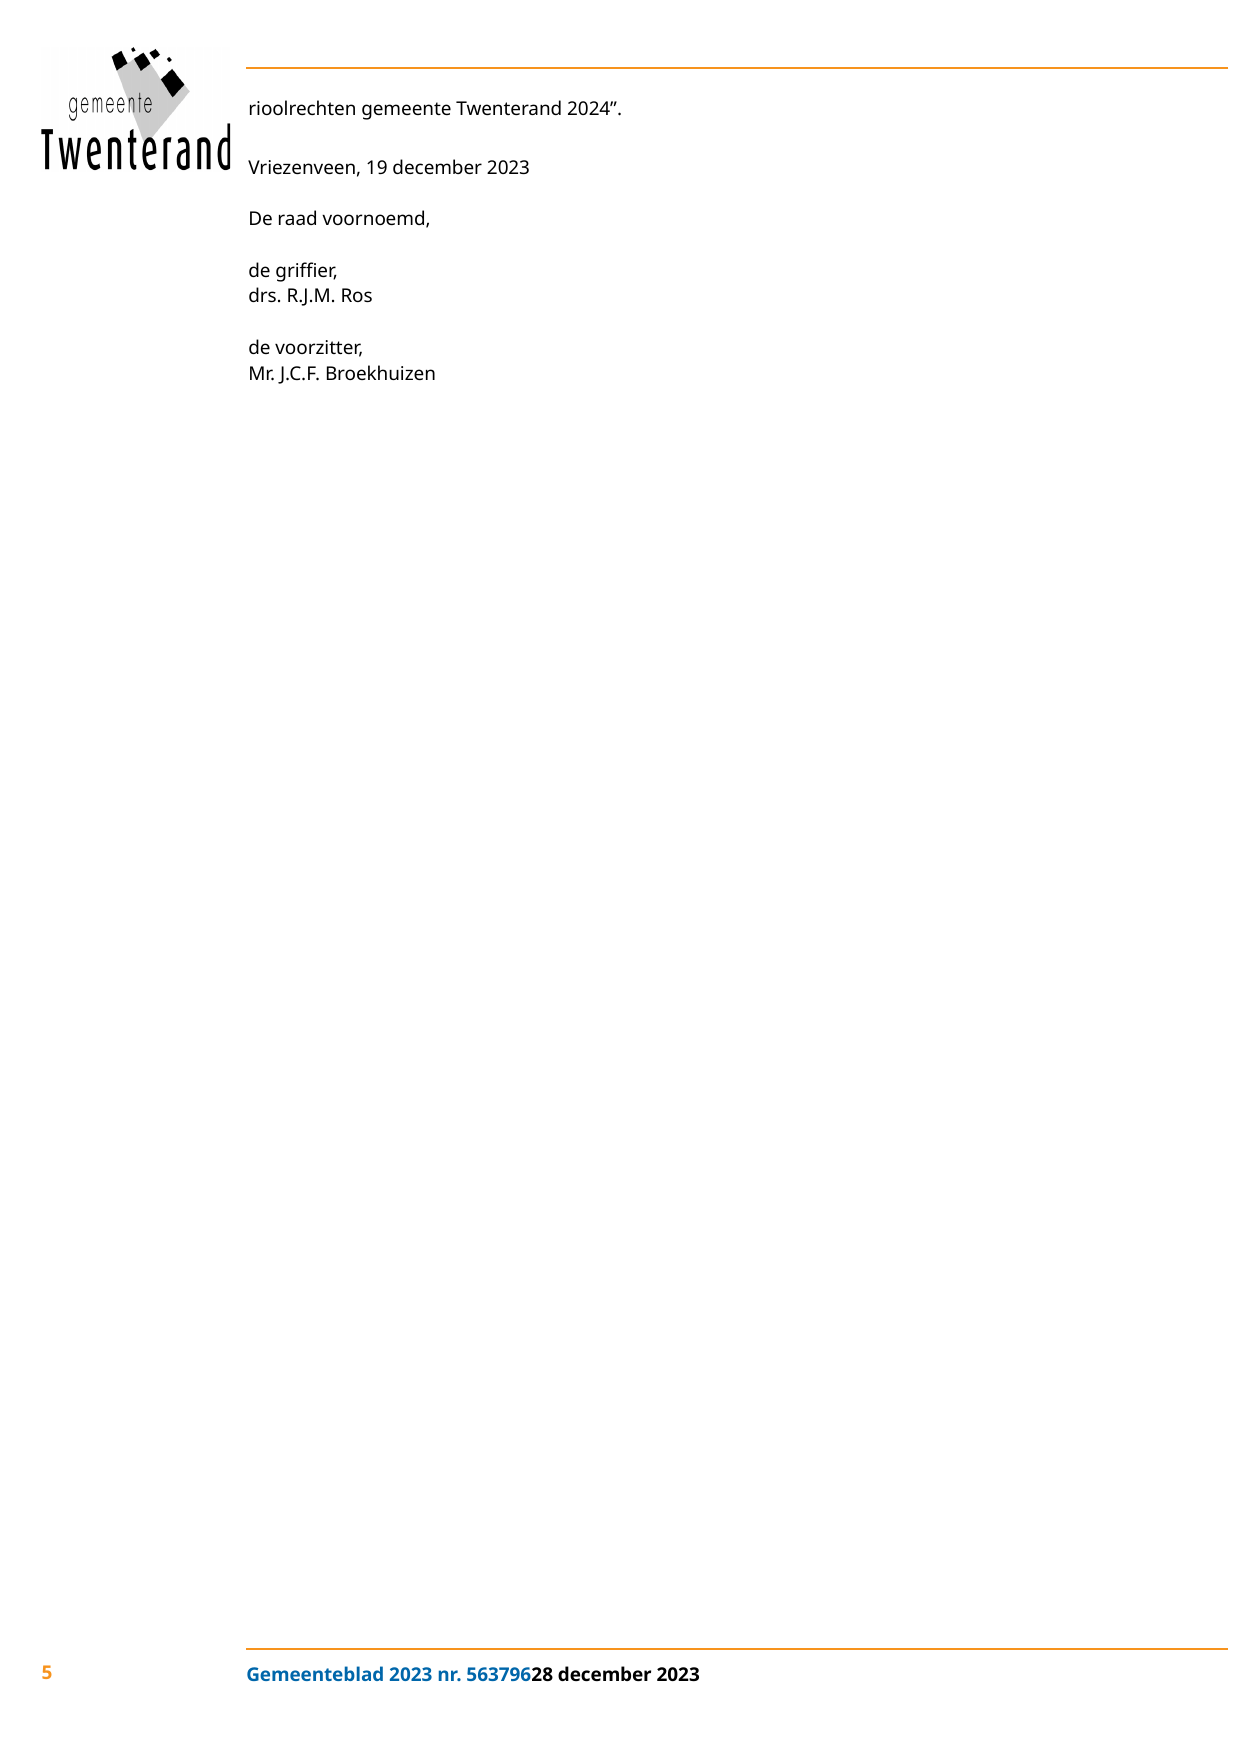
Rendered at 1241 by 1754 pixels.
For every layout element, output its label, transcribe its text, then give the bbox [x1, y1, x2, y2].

text Mr. J.C.F. Broekhuizen [248, 360, 1152, 386]
picture [41, 47, 231, 172]
text de voorzitter, [248, 334, 1152, 360]
text De raad voornoemd, [248, 205, 1152, 231]
text Vriezenveen, 19 december 2023 [248, 154, 1152, 180]
text de griffier, [248, 257, 1152, 283]
text drs. R.J.M. Ros [248, 283, 1152, 308]
text rioolrechten gemeente Twenterand 2024”. [248, 95, 1152, 121]
